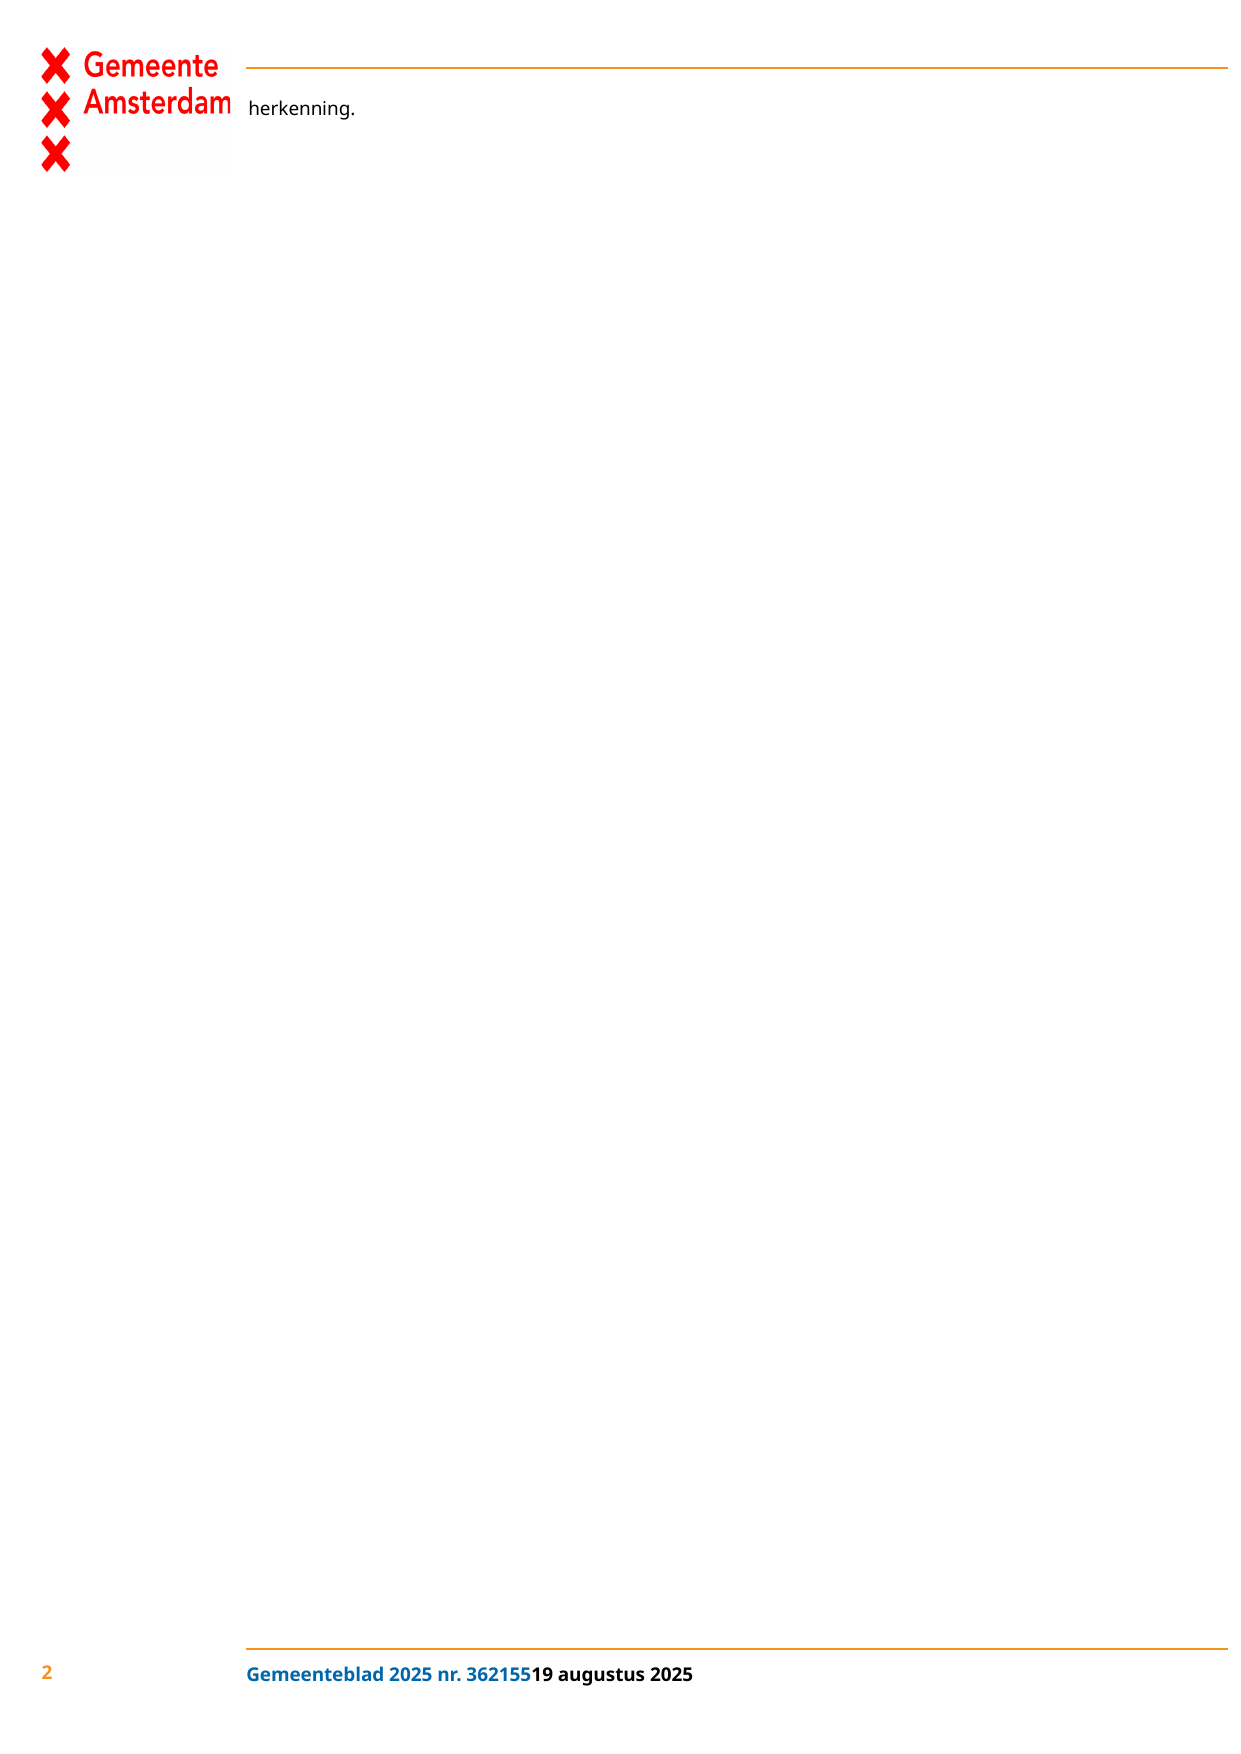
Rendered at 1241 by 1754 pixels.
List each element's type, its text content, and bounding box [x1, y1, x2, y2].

picture [41, 47, 231, 172]
text herkenning. [248, 95, 1152, 121]
